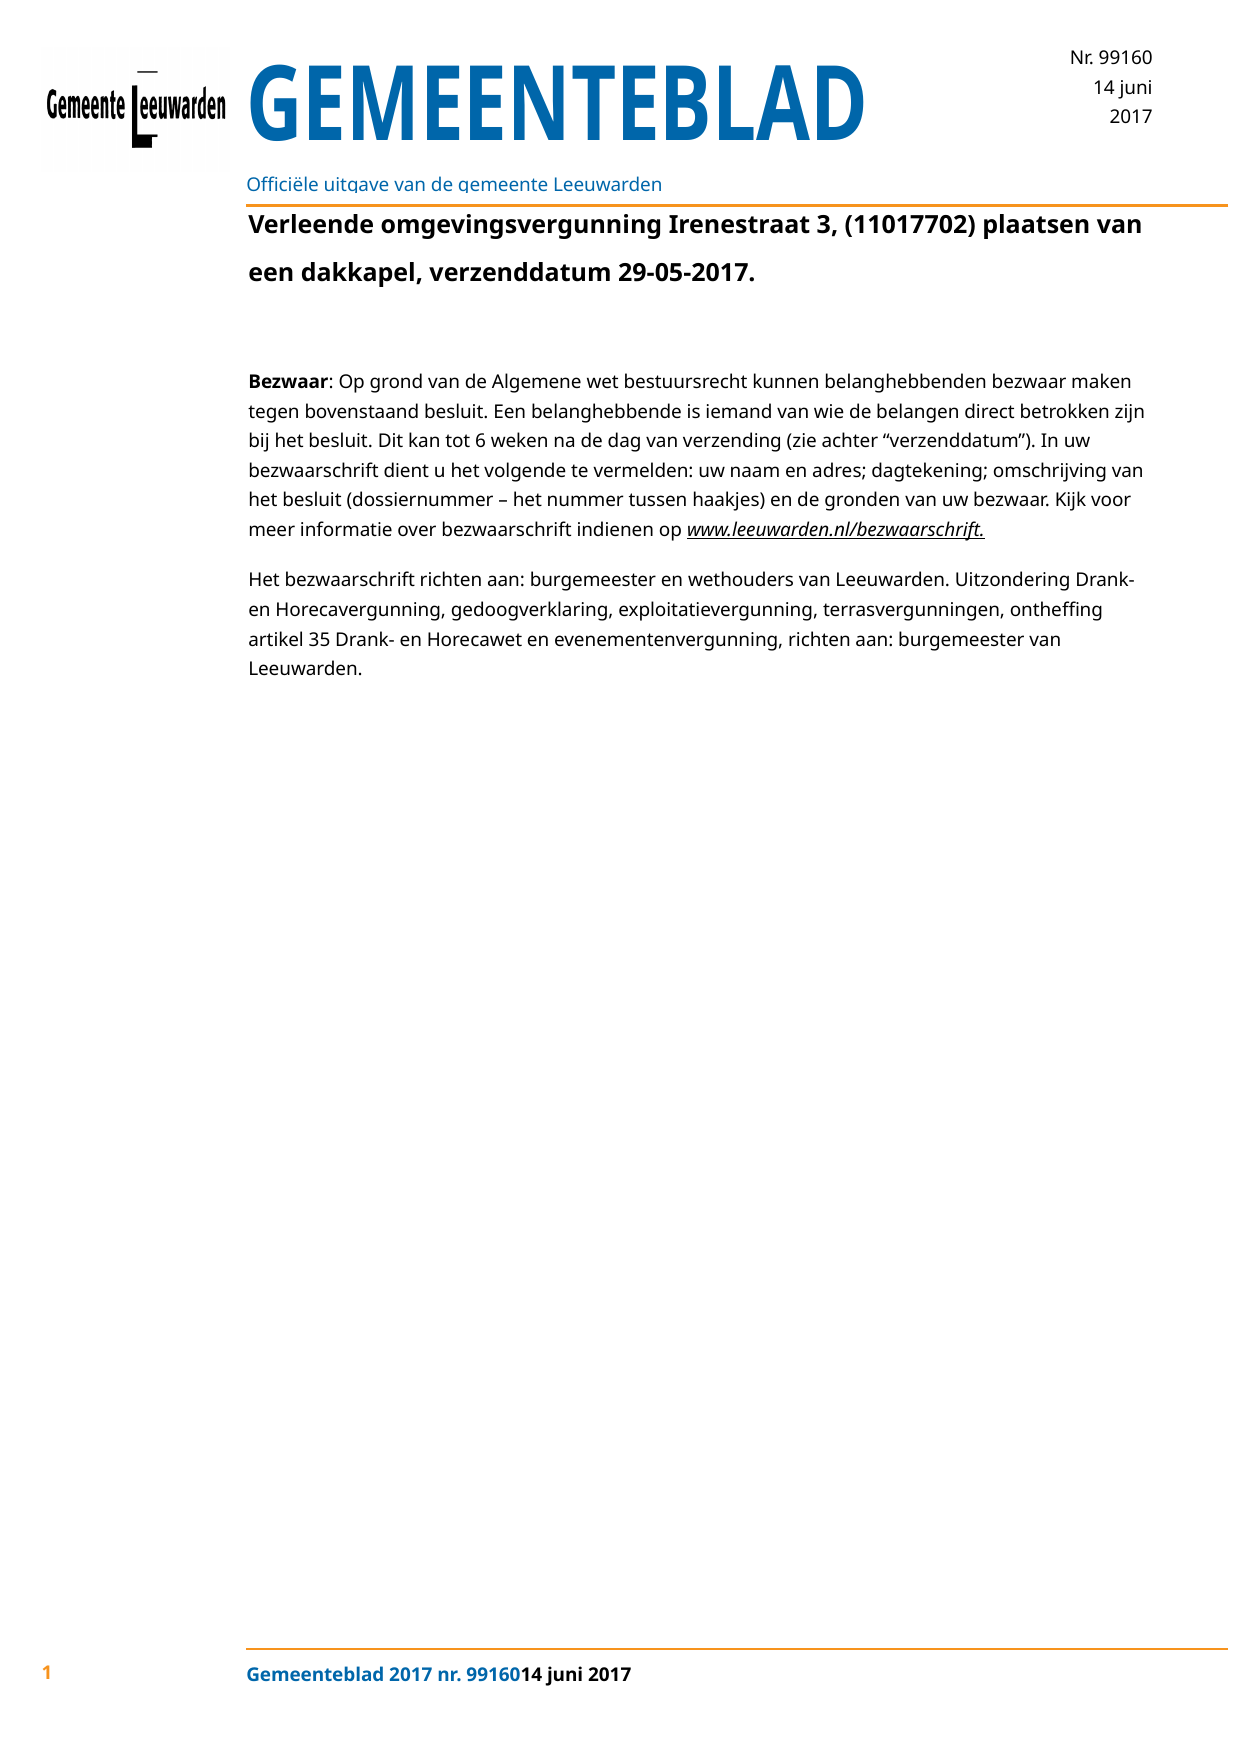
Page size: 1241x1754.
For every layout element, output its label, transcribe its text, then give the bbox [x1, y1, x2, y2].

text Bezwaar: Op grond van de Algemene wet bestuursrecht kunnen belanghebbenden bezwaar maken tegen bovenstaand besluit. Een belanghebbende is iemand van wie de belangen direct betrokken zijn bij het besluit. Dit kan tot 6 weken na de dag van verzending (zie achter “verzenddatum”). In uw bezwaarschrift dient u het volgende te vermelden: uw naam en adres; dagtekening; omschrijving van het besluit (dossiernummer – het nummer tussen haakjes) en de gronden van uw bezwaar. Kijk voor meer informatie over bezwaarschrift indienen op www.leeuwarden.nl/bezwaarschrift. [248, 368, 1152, 542]
picture [41, 47, 231, 172]
text Verleende omgevingsvergunning Irenestraat 3, (11017702) plaatsen van een dakkapel, verzenddatum 29-05-2017. [248, 207, 1152, 288]
text Het bezwaarschrift richten aan: burgemeester en wethouders van Leeuwarden. Uitzondering Drank- en Horecavergunning, gedoogverklaring, exploitatievergunning, terrasvergunningen, ontheffing artikel 35 Drank- en Horecawet en evenementenvergunning, richten aan: burgemeester van Leeuwarden. [248, 567, 1152, 681]
